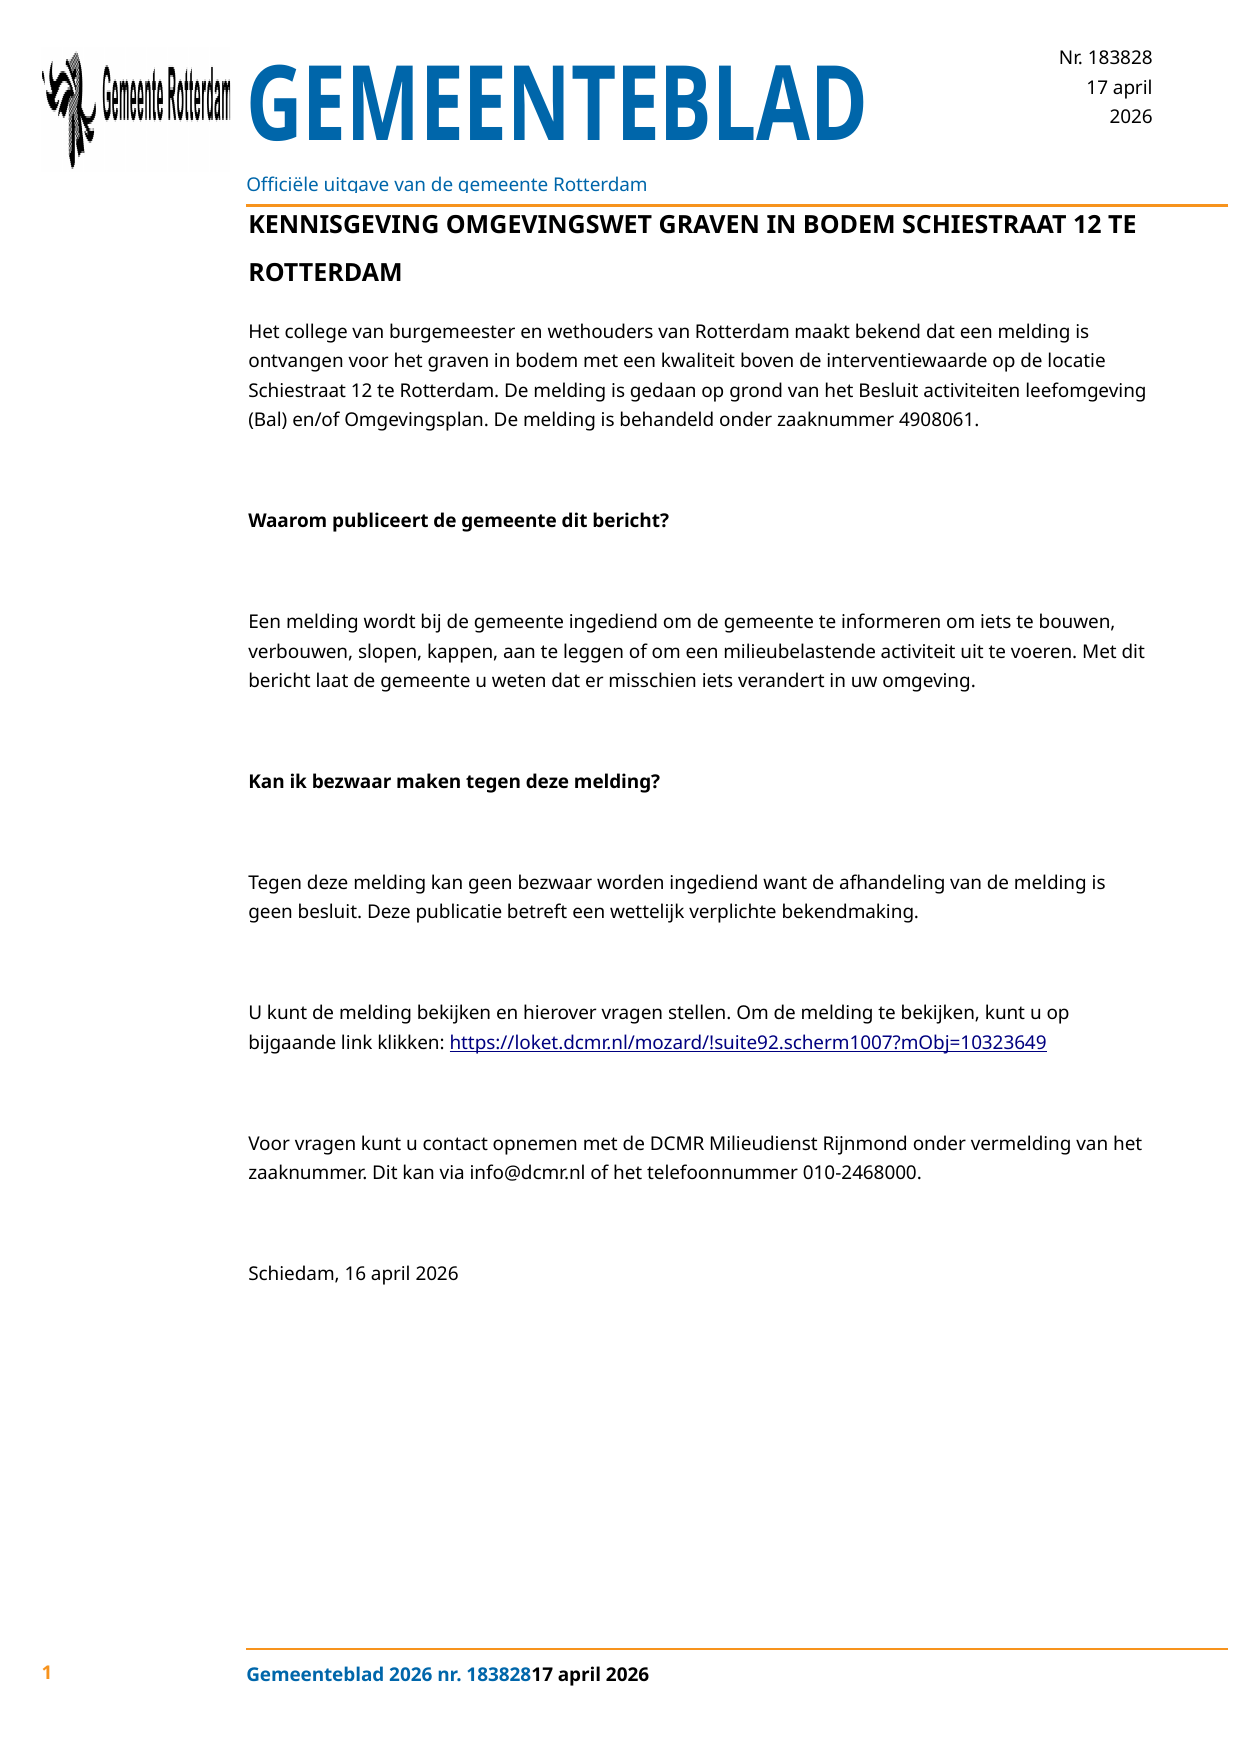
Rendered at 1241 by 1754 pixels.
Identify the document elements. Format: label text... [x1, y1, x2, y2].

text Het college van burgemeester en wethouders van Rotterdam maakt bekend dat een melding is ontvangen voor het graven in bodem met een kwaliteit boven de interventiewaarde op de locatie Schiestraat 12 te Rotterdam. De melding is gedaan op grond van het Besluit activiteiten leefomgeving (Bal) en/of Omgevingsplan. De melding is behandeld onder zaaknummer 4908061. [248, 318, 1152, 432]
text Voor vragen kunt u contact opnemen met de DCMR Milieudienst Rijnmond onder vermelding van het zaaknummer. Dit kan via info@dcmr.nl of het telefoonnummer 010‑2468000. [248, 1130, 1152, 1185]
text Een melding wordt bij de gemeente ingediend om de gemeente te informeren om iets te bouwen, verbouwen, slopen, kappen, aan te leggen of om een milieubelastende activiteit uit te voeren. Met dit bericht laat de gemeente u weten dat er misschien iets verandert in uw omgeving. [248, 608, 1152, 693]
text Waarom publiceert de gemeente dit bericht? [248, 507, 1152, 533]
text Tegen deze melding kan geen bezwaar worden ingediend want de afhandeling van de melding is geen besluit. Deze publicatie betreft een wettelijk verplichte bekendmaking. [248, 869, 1152, 924]
text KENNISGEVING OMGEVINGSWET GRAVEN IN BODEM SCHIESTRAAT 12 TE ROTTERDAM [248, 207, 1152, 288]
text U kunt de melding bekijken en hierover vragen stellen. Om de melding te bekijken, kunt u op bijgaande link klikken: https://loket.dcmr.nl/mozard/!suite92.scherm1007?mObj=10323649 [248, 999, 1152, 1055]
text Schiedam, 16 april 2026 [248, 1260, 1152, 1286]
picture [41, 47, 231, 172]
text Kan ik bezwaar maken tegen deze melding? [248, 768, 1152, 794]
